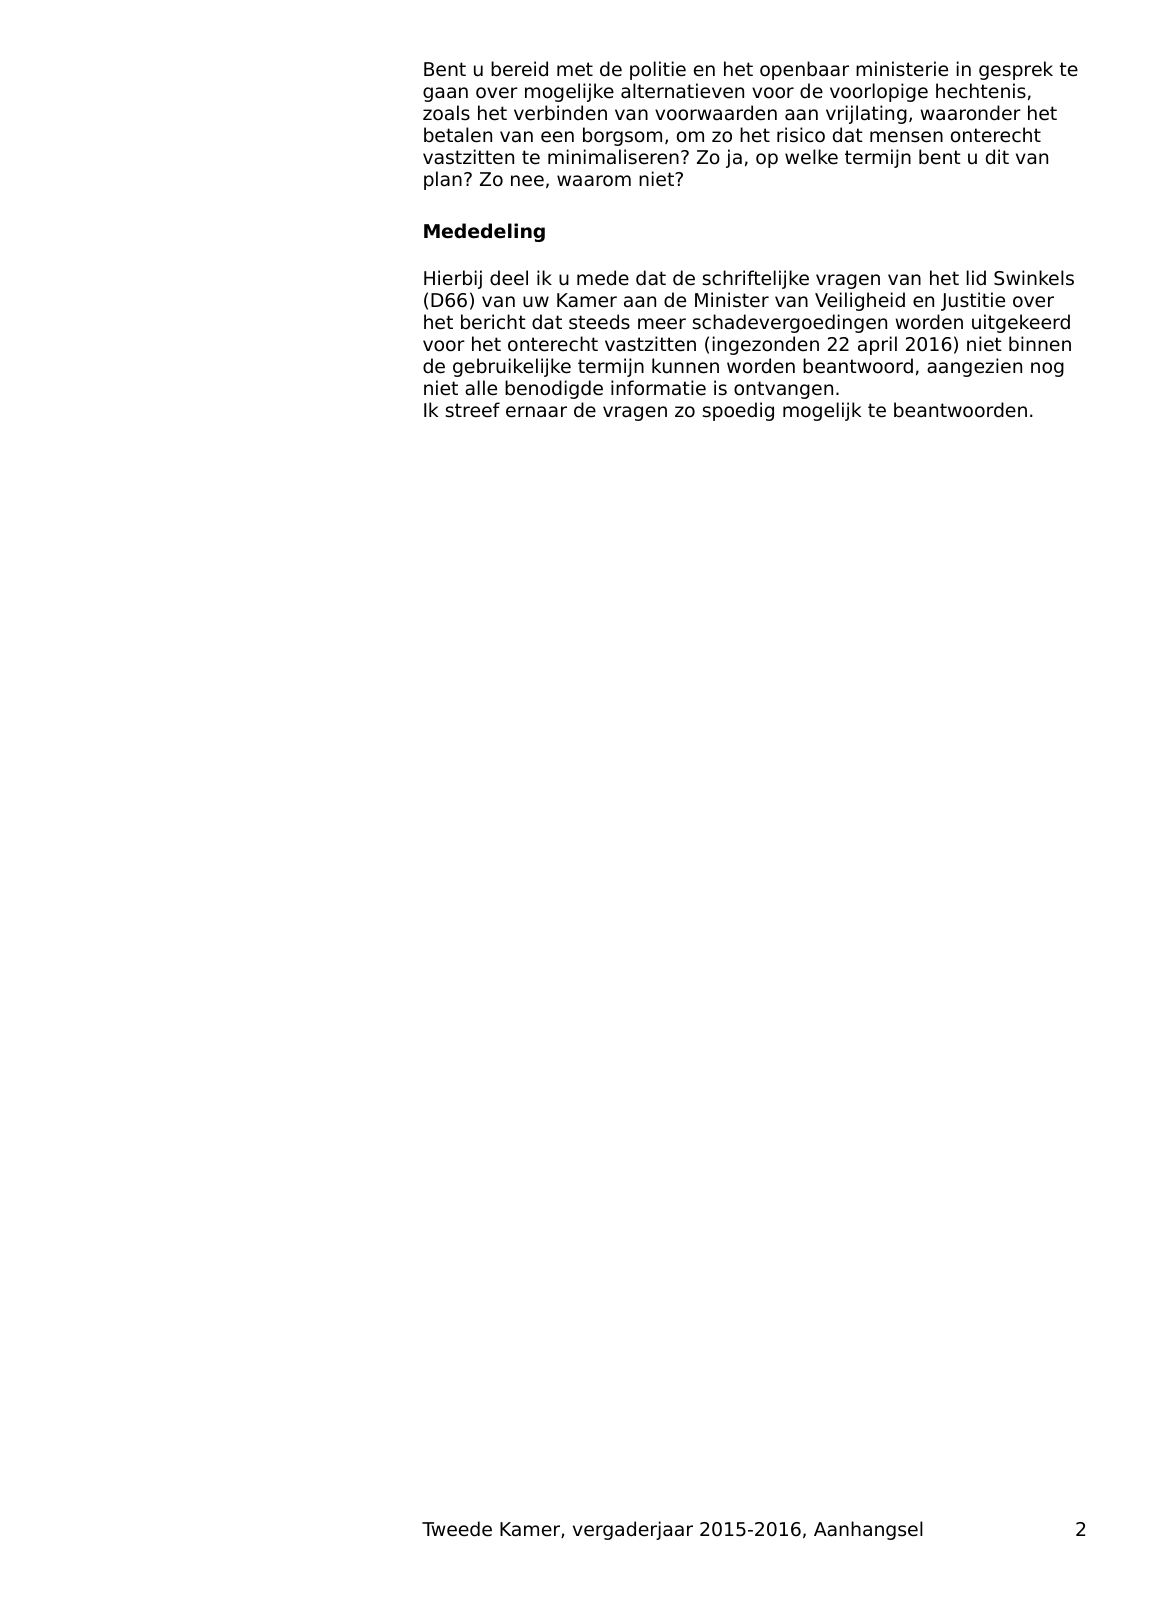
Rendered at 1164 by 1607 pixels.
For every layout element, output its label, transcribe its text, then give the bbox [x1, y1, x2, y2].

text Ik streef ernaar de vragen zo spoedig mogelijk te beantwoorden. [422, 400, 1087, 422]
subtitle Mededeling [422, 221, 1087, 243]
text Bent u bereid met de politie en het openbaar ministerie in gesprek te gaan over mogelijke alternatieven voor de voorlopige hechtenis, zoals het verbinden van voorwaarden aan vrijlating, waaronder het betalen van een borgsom, om zo het risico dat mensen onterecht vastzitten te minimaliseren? Zo ja, op welke termijn bent u dit van plan? Zo nee, waarom niet? [422, 59, 1087, 191]
text Hierbij deel ik u mede dat de schriftelijke vragen van het lid Swinkels (D66) van uw Kamer aan de Minister van Veiligheid en Justitie over het bericht dat steeds meer schadevergoedingen worden uitgekeerd voor het onterecht vastzitten (ingezonden 22 april 2016) niet binnen de gebruikelijke termijn kunnen worden beantwoord, aangezien nog niet alle benodigde informatie is ontvangen. [422, 268, 1087, 400]
